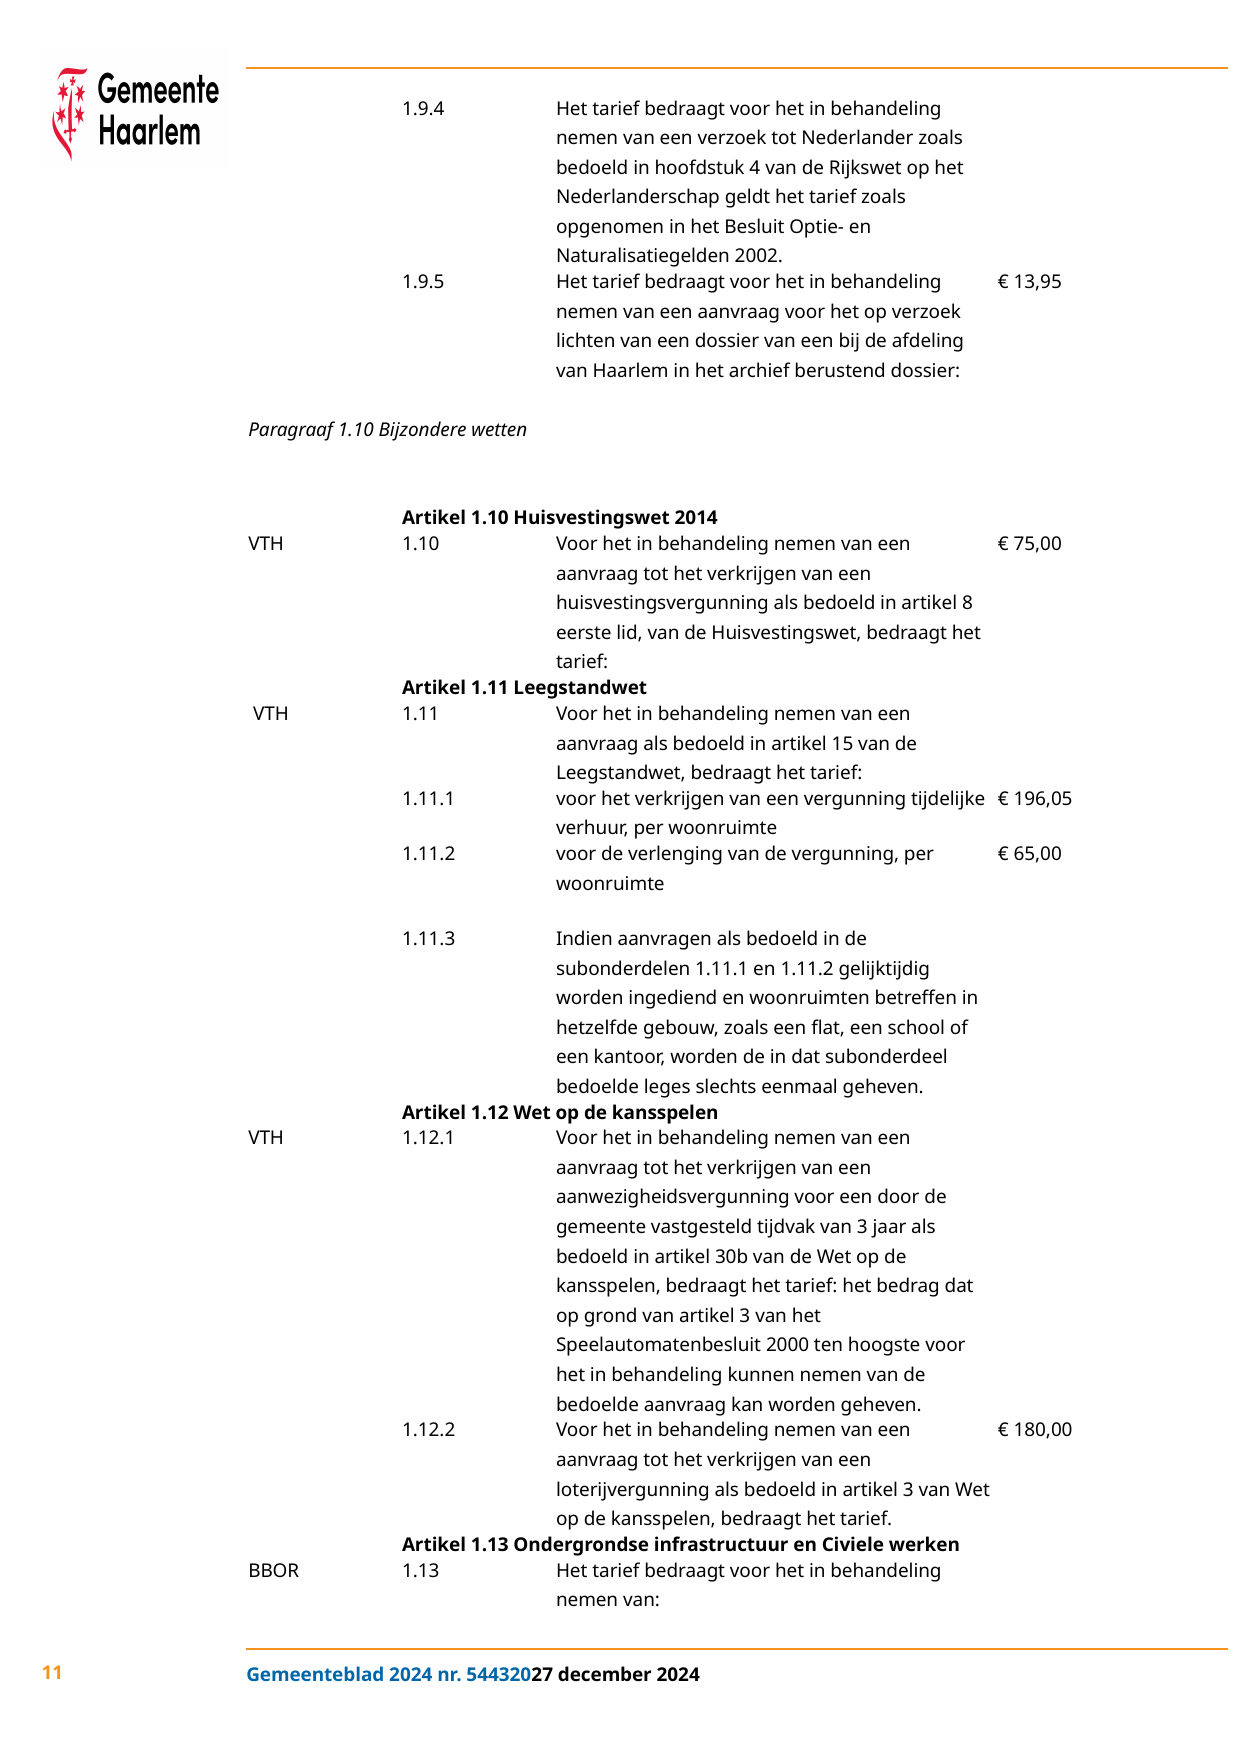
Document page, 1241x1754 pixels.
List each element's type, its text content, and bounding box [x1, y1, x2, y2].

table_cell Artikel 1.11 Leegstandwet [402, 674, 998, 700]
table_cell 1.10 [402, 530, 556, 674]
table_cell [248, 269, 402, 383]
table_header Artikel 1.10 Huisvestingswet 2014 [402, 505, 998, 530]
table_cell [998, 1557, 1152, 1612]
table_cell € 180,00 [998, 1417, 1152, 1531]
table_cell [998, 1531, 1152, 1557]
table_cell 1.13 [402, 1557, 556, 1612]
table_cell 1.12.2 [402, 1417, 556, 1531]
picture [41, 47, 231, 172]
table_cell 1.11.1 [402, 785, 556, 840]
table_cell VTH [248, 700, 402, 785]
table_header [998, 505, 1152, 530]
table_cell € 75,00 [998, 530, 1152, 674]
table_cell 1.11.2 [402, 840, 556, 925]
table_cell [248, 840, 402, 925]
table_cell [998, 700, 1152, 785]
table_cell Voor het in behandeling nemen van een aanvraag tot het verkrijgen van een loterijvergunning als bedoeld in artikel 3 van Wet op de kansspelen, bedraagt het tarief. [556, 1417, 998, 1531]
table_cell 1.11.3 [402, 925, 556, 1099]
table_cell € 13,95 [998, 269, 1152, 383]
table_cell BBOR [248, 1557, 402, 1612]
table_cell 1.9.4 [402, 95, 556, 268]
table_cell [248, 1099, 402, 1124]
table_cell € 65,00 [998, 840, 1152, 925]
table_cell [248, 95, 402, 268]
table_cell Artikel 1.12 Wet op de kansspelen [402, 1099, 998, 1124]
table_cell [248, 674, 402, 700]
table_cell Het tarief bedraagt voor het in behandeling nemen van: [556, 1557, 998, 1612]
table_cell voor de verlenging van de vergunning, per woonruimte [556, 840, 998, 925]
table_cell Voor het in behandeling nemen van een aanvraag tot het verkrijgen van een huisvestingsvergunning als bedoeld in artikel 8 eerste lid, van de Huisvestingswet, bedraagt het tarief: [556, 530, 998, 674]
table_cell Het tarief bedraagt voor het in behandeling nemen van een aanvraag voor het op verzoek lichten van een dossier van een bij de afdeling van Haarlem in het archief berustend dossier: [556, 269, 998, 383]
table_cell Voor het in behandeling nemen van een aanvraag als bedoeld in artikel 15 van de Leegstandwet, bedraagt het tarief: [556, 700, 998, 785]
table_cell 1.12.1 [402, 1125, 556, 1417]
table_cell € 196,05 [998, 785, 1152, 840]
table_cell Voor het in behandeling nemen van een aanvraag tot het verkrijgen van een aanwezigheidsvergunning voor een door de gemeente vastgesteld tijdvak van 3 jaar als bedoeld in artikel 30b van de Wet op de kansspelen, bedraagt het tarief: het bedrag dat op grond van artikel 3 van het Speelautomatenbesluit 2000 ten hoogste voor het in behandeling kunnen nemen van de bedoelde aanvraag kan worden geheven. [556, 1125, 998, 1417]
table_cell Het tarief bedraagt voor het in behandeling nemen van een verzoek tot Nederlander zoals bedoeld in hoofdstuk 4 van de Rijkswet op het Nederlanderschap geldt het tarief zoals opgenomen in het Besluit Optie- en Naturalisatiegelden 2002. [556, 95, 998, 268]
table_cell [248, 1417, 402, 1531]
table_cell 1.9.5 [402, 269, 556, 383]
table_cell VTH [248, 1125, 402, 1417]
table_cell [248, 925, 402, 1099]
text Paragraaf 1.10 Bijzondere wetten [248, 416, 1152, 441]
table_cell Artikel 1.13 Ondergrondse infrastructuur en Civiele werken [402, 1531, 998, 1557]
table_header [248, 505, 402, 530]
table_cell Indien aanvragen als bedoeld in de subonderdelen 1.11.1 en 1.11.2 gelijktijdig worden ingediend en woonruimten betreffen in hetzelfde gebouw, zoals een flat, een school of een kantoor, worden de in dat subonderdeel bedoelde leges slechts eenmaal geheven. [556, 925, 998, 1099]
table_cell voor het verkrijgen van een vergunning tijdelijke verhuur, per woonruimte [556, 785, 998, 840]
table_cell [998, 95, 1152, 268]
table_cell [998, 925, 1152, 1099]
table_cell [998, 1099, 1152, 1124]
table_cell [998, 674, 1152, 700]
table_cell VTH [248, 530, 402, 674]
table_cell [998, 1125, 1152, 1417]
table_cell [248, 785, 402, 840]
table_cell [248, 1531, 402, 1557]
table_cell 1.11 [402, 700, 556, 785]
